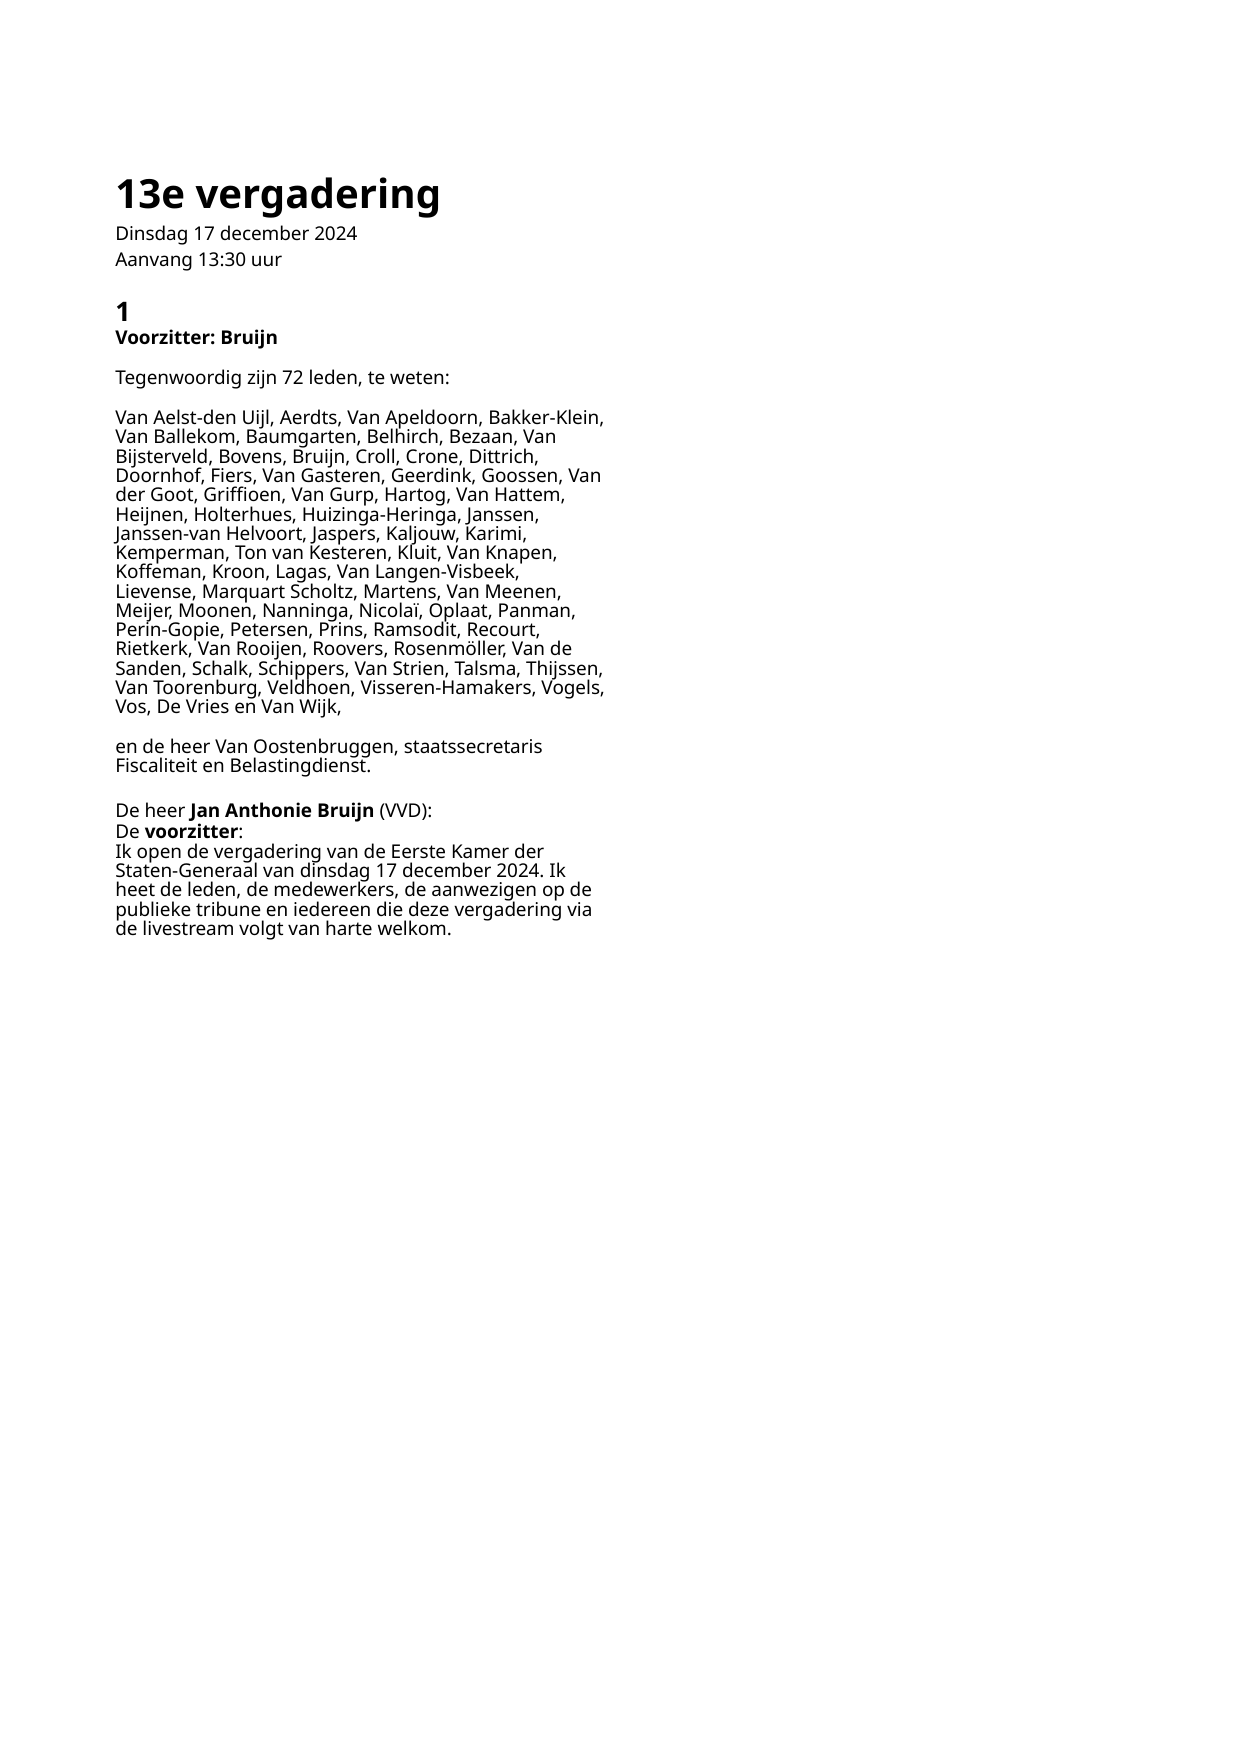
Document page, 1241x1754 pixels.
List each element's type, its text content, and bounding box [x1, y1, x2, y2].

text Tegenwoordig zijn 72 leden, te weten: [115, 369, 605, 388]
text Voorzitter: Bruijn [115, 329, 605, 348]
text Aanvang 13:30 uur [115, 246, 605, 272]
text Van Aelst-den Uijl, Aerdts, Van Apeldoorn, Bakker-Klein, Van Ballekom, Baumgarten, Belhirch, Bezaan, Van Bijsterveld, Bovens, Bruijn, Croll, Crone, Dittrich, Doornhof, Fiers, Van Gasteren, Geerdink, Goossen, Van der Goot, Griffioen, Van Gurp, Hartog, Van Hattem, Heijnen, Holterhues, Huizinga-Heringa, Janssen, Janssen-van Helvoort, Jaspers, Kaljouw, Karimi, Kemperman, Ton van Kesteren, Kluit, Van Knapen, Koffeman, Kroon, Lagas, Van Langen-Visbeek, Lievense, Marquart Scholtz, Martens, Van Meenen, Meijer, Moonen, Nanninga, Nicolaï, Oplaat, Panman, Perin-Gopie, Petersen, Prins, Ramsodit, Recourt, Rietkerk, Van Rooijen, Roovers, Rosenmöller, Van de Sanden, Schalk, Schippers, Van Strien, Talsma, Thijssen, Van Toorenburg, Veldhoen, Visseren-Hamakers, Vogels, Vos, De Vries en Van Wijk, [115, 409, 605, 717]
text De voorzitter: [115, 823, 605, 843]
text Ik open de vergadering van de Eerste Kamer der Staten-Generaal van dinsdag 17 december 2024. Ik heet de leden, de medewerkers, de aanwezigen op de publieke tribune en iedereen die deze vergadering via de livestream volgt van harte welkom. [115, 843, 605, 939]
text en de heer Van Oostenbruggen, staatssecretaris Fiscaliteit en Belastingdienst. [115, 738, 605, 777]
text 13e vergadering [115, 165, 605, 220]
text Dinsdag 17 december 2024 [115, 220, 605, 246]
text De heer Jan Anthonie Bruijn (VVD): [115, 798, 605, 823]
text 1 [115, 292, 605, 329]
